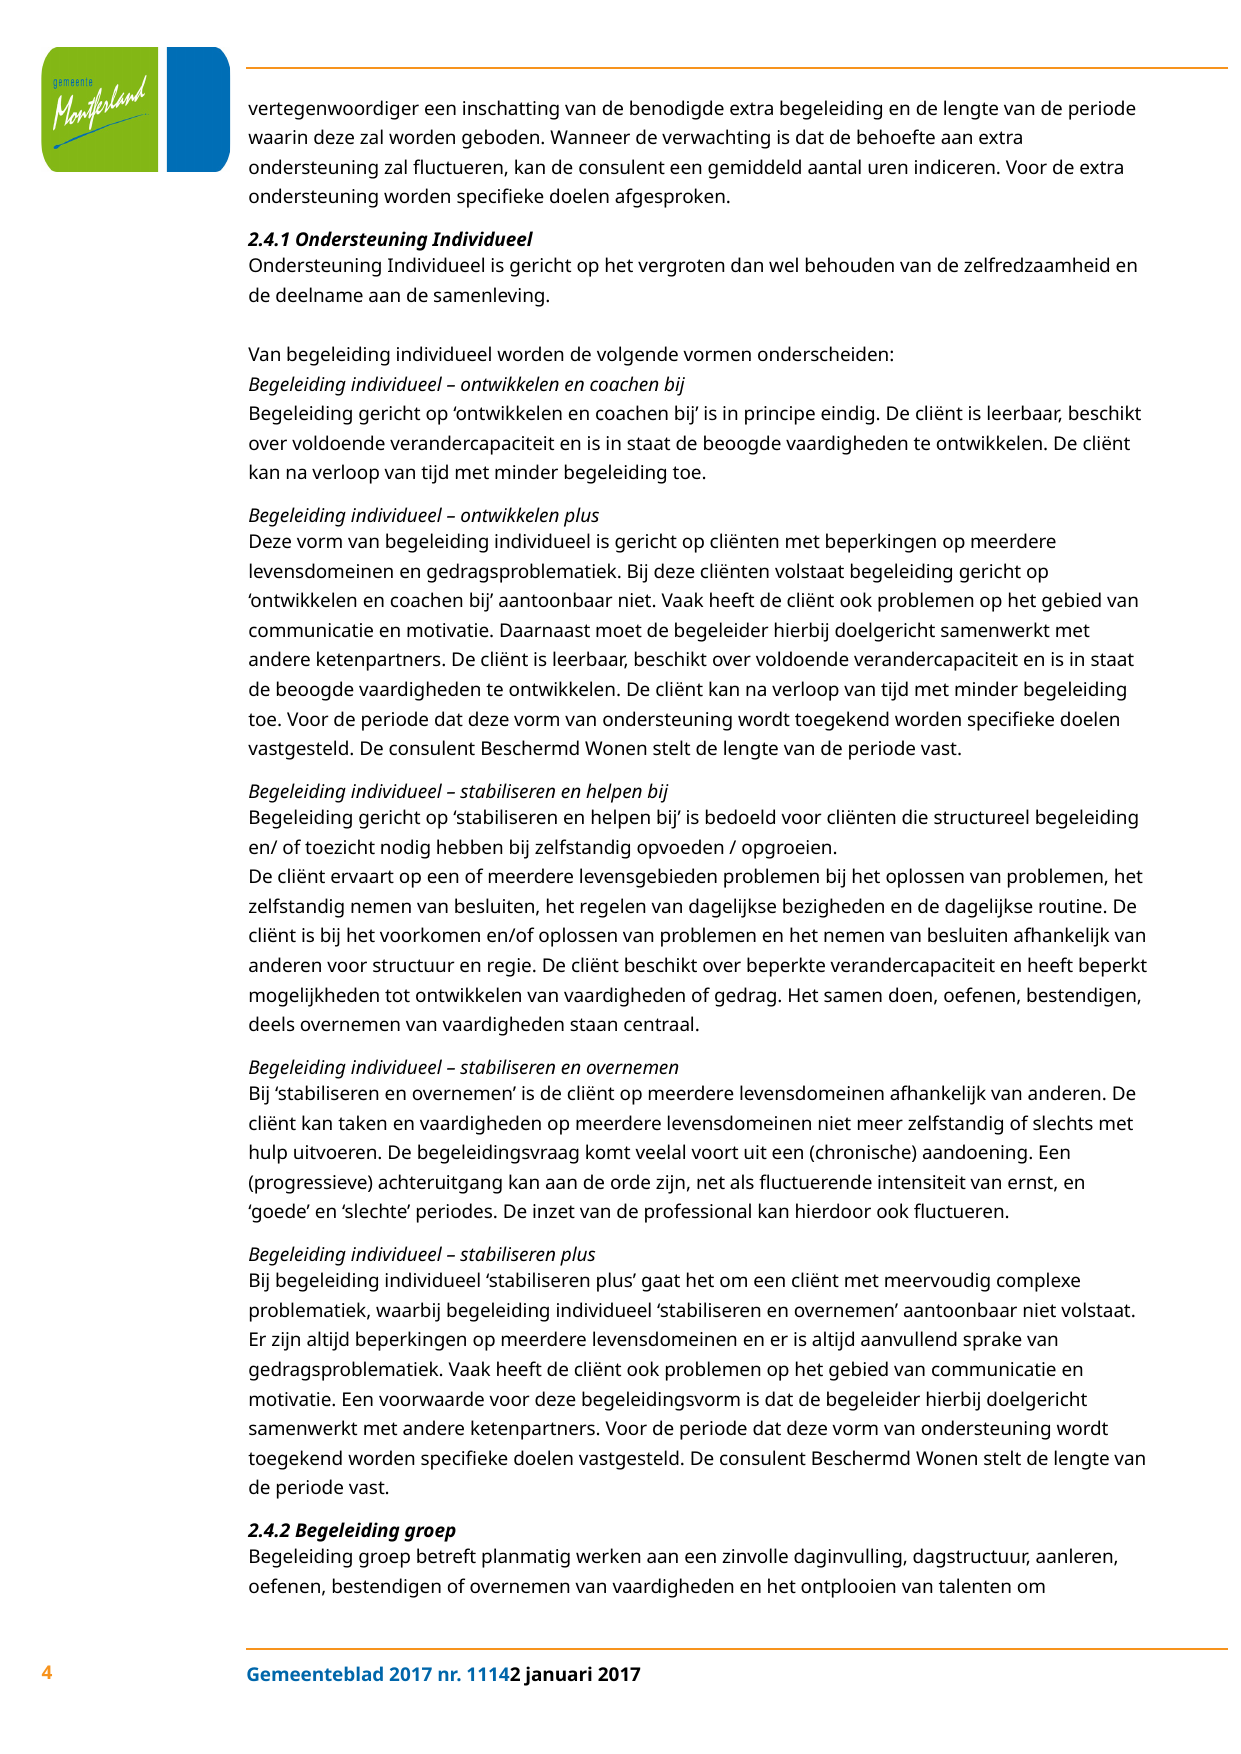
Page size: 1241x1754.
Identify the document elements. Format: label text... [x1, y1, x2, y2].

text Bij begeleiding individueel ‘stabiliseren plus’ gaat het om een cliënt met meervoudig complexe problematiek, waarbij begeleiding individueel ‘stabiliseren en overnemen’ aantoonbaar niet volstaat. Er zijn altijd beperkingen op meerdere levensdomeinen en er is altijd aanvullend sprake van gedragsproblematiek. Vaak heeft de cliënt ook problemen op het gebied van communicatie en motivatie. Een voorwaarde voor deze begeleidingsvorm is dat de begeleider hierbij doelgericht samenwerkt met andere ketenpartners. Voor de periode dat deze vorm van ondersteuning wordt toegekend worden specifieke doelen vastgesteld. De consulent Beschermd Wonen stelt de lengte van de periode vast. [248, 1267, 1152, 1500]
text Deze vorm van begeleiding individueel is gericht op cliënten met beperkingen op meerdere levensdomeinen en gedragsproblematiek. Bij deze cliënten volstaat begeleiding gericht op ‘ontwikkelen en coachen bij’ aantoonbaar niet. Vaak heeft de cliënt ook problemen op het gebied van communicatie en motivatie. Daarnaast moet de begeleider hierbij doelgericht samenwerkt met andere ketenpartners. De cliënt is leerbaar, beschikt over voldoende verandercapaciteit en is in staat de beoogde vaardigheden te ontwikkelen. De cliënt kan na verloop van tijd met minder begeleiding toe. Voor de periode dat deze vorm van ondersteuning wordt toegekend worden specifieke doelen vastgesteld. De consulent Beschermd Wonen stelt de lengte van de periode vast. [248, 528, 1152, 761]
text 2.4.2 Begeleiding groep [248, 1518, 1152, 1543]
picture [41, 47, 231, 172]
text Begeleiding individueel – stabiliseren en helpen bij [248, 778, 1152, 804]
text Begeleiding individueel – ontwikkelen plus [248, 503, 1152, 528]
text Bij ‘stabiliseren en overnemen’ is de cliënt op meerdere levensdomeinen afhankelijk van anderen. De cliënt kan taken en vaardigheden op meerdere levensdomeinen niet meer zelfstandig of slechts met hulp uitvoeren. De begeleidingsvraag komt veelal voort uit een (chronische) aandoening. Een (progressieve) achteruitgang kan aan de orde zijn, net als fluctuerende intensiteit van ernst, en ‘goede’ en ‘slechte’ periodes. De inzet van de professional kan hierdoor ook fluctueren. [248, 1080, 1152, 1224]
text Begeleiding individueel – ontwikkelen en coachen bij [248, 371, 1152, 396]
text De cliënt ervaart op een of meerdere levensgebieden problemen bij het oplossen van problemen, het zelfstandig nemen van besluiten, het regelen van dagelijkse bezigheden en de dagelijkse routine. De cliënt is bij het voorkomen en/of oplossen van problemen en het nemen van besluiten afhankelijk van anderen voor structuur en regie. De cliënt beschikt over beperkte verandercapaciteit en heeft beperkt mogelijkheden tot ontwikkelen van vaardigheden of gedrag. Het samen doen, oefenen, bestendigen, deels overnemen van vaardigheden staan centraal. [248, 863, 1152, 1037]
text Begeleiding individueel – stabiliseren en overnemen [248, 1054, 1152, 1080]
text Begeleiding gericht op ‘ontwikkelen en coachen bij’ is in principe eindig. De cliënt is leerbaar, beschikt over voldoende verandercapaciteit en is in staat de beoogde vaardigheden te ontwikkelen. De cliënt kan na verloop van tijd met minder begeleiding toe. [248, 400, 1152, 485]
text Ondersteuning Individueel is gericht op het vergroten dan wel behouden van de zelfredzaamheid en de deelname aan de samenleving. [248, 252, 1152, 308]
text Van begeleiding individueel worden de volgende vormen onderscheiden: [248, 341, 1152, 367]
text 2.4.1 Ondersteuning Individueel [248, 227, 1152, 252]
text Begeleiding groep betreft planmatig werken aan een zinvolle daginvulling, dagstructuur, aanleren, oefenen, bestendigen of overnemen van vaardigheden en het ontplooien van talenten om [248, 1543, 1152, 1599]
text Begeleiding individueel – stabiliseren plus [248, 1242, 1152, 1267]
text vertegenwoordiger een inschatting van de benodigde extra begeleiding en de lengte van de periode waarin deze zal worden geboden. Wanneer de verwachting is dat de behoefte aan extra ondersteuning zal fluctueren, kan de consulent een gemiddeld aantal uren indiceren. Voor de extra ondersteuning worden specifieke doelen afgesproken. [248, 95, 1152, 209]
text Begeleiding gericht op ‘stabiliseren en helpen bij’ is bedoeld voor cliënten die structureel begeleiding en/ of toezicht nodig hebben bij zelfstandig opvoeden / opgroeien. [248, 804, 1152, 859]
